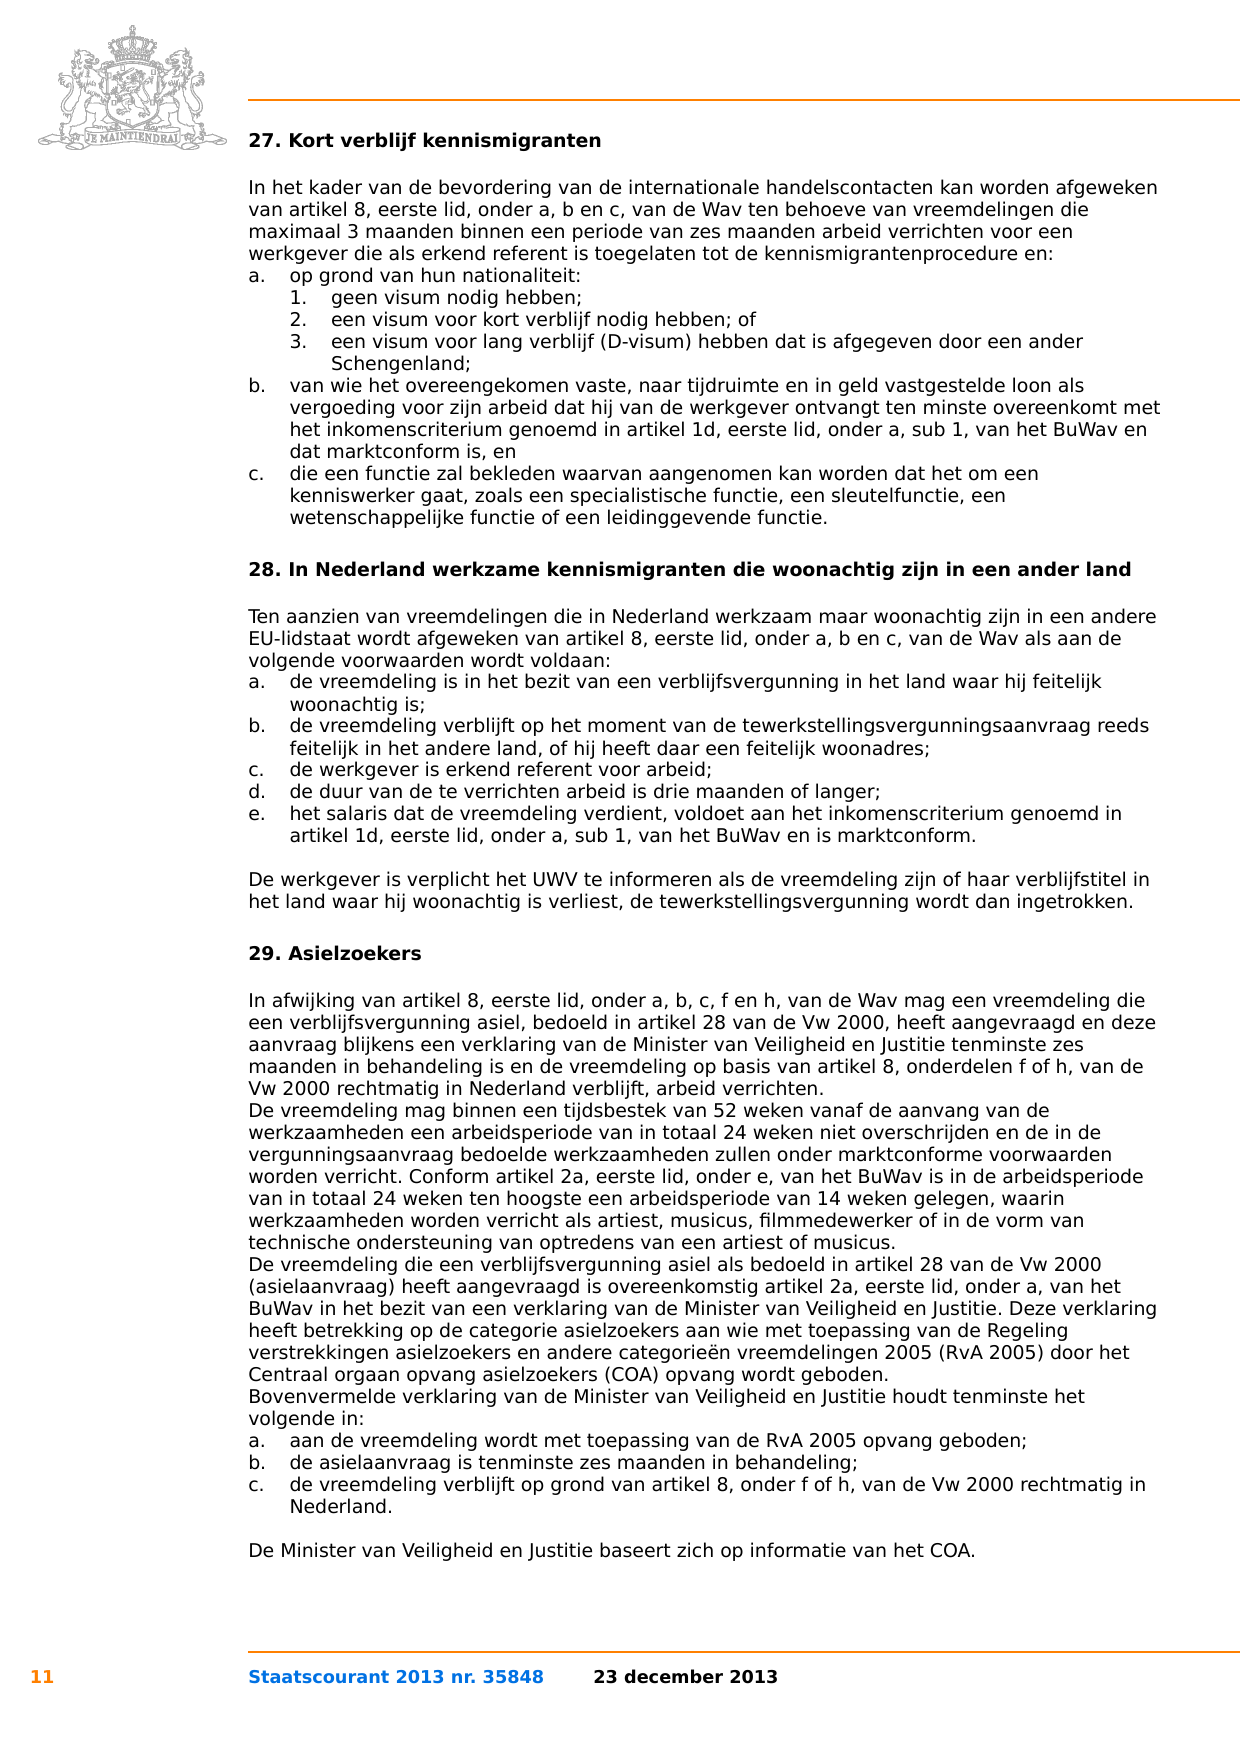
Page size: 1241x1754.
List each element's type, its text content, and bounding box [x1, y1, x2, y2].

text Bovenvermelde verklaring van de Minister van Veiligheid en Justitie houdt tenminste het volgende in: [248, 1386, 1163, 1430]
text c. de werkgever is erkend referent voor arbeid; [248, 759, 1163, 781]
text De Minister van Veiligheid en Justitie baseert zich op informatie van het COA. [248, 1539, 1163, 1561]
text b. de vreemdeling verblijft op het moment van de tewerkstellingsvergunningsaanvraag reeds feitelijk in het andere land, of hij heeft daar een feitelijk woonadres; [248, 715, 1163, 759]
text e. het salaris dat de vreemdeling verdient, voldoet aan het inkomenscriterium genoemd in artikel 1d, eerste lid, onder a, sub 1, van het BuWav en is marktconform. [248, 803, 1163, 847]
text De vreemdeling mag binnen een tijdsbestek van 52 weken vanaf de aanvang van de werkzaamheden een arbeidsperiode van in totaal 24 weken niet overschrijden en de in de vergunningsaanvraag bedoelde werkzaamheden zullen onder marktconforme voorwaarden worden verricht. Conform artikel 2a, eerste lid, onder e, van het BuWav is in de arbeidsperiode van in totaal 24 weken ten hoogste een arbeidsperiode van 14 weken gelegen, waarin werkzaamheden worden verricht als artiest, musicus, filmmedewerker of in de vorm van technische ondersteuning van optredens van een artiest of musicus. [248, 1100, 1163, 1254]
subtitle 28. In Nederland werkzame kennismigranten die woonachtig zijn in een ander land [248, 558, 1163, 581]
text c. de vreemdeling verblijft op grond van artikel 8, onder f of h, van de Vw 2000 rechtmatig in Nederland. [248, 1474, 1163, 1518]
text a. op grond van hun nationaliteit: [248, 265, 1163, 287]
text 3. een visum voor lang verblijf (D-visum) hebben dat is afgegeven door een ander Schengenland; [289, 331, 1163, 375]
text b. van wie het overeengekomen vaste, naar tijdruimte en in geld vastgestelde loon als vergoeding voor zijn arbeid dat hij van de werkgever ontvangt ten minste overeenkomt met het inkomenscriterium genoemd in artikel 1d, eerste lid, onder a, sub 1, van het BuWav en dat marktconform is, en [248, 375, 1163, 463]
text De werkgever is verplicht het UWV te informeren als de vreemdeling zijn of haar verblijfstitel in het land waar hij woonachtig is verliest, de tewerkstellingsvergunning wordt dan ingetrokken. [248, 869, 1163, 913]
picture [38, 25, 227, 150]
text d. de duur van de te verrichten arbeid is drie maanden of langer; [248, 781, 1163, 803]
text Ten aanzien van vreemdelingen die in Nederland werkzaam maar woonachtig zijn in een andere EU-lidstaat wordt afgeweken van artikel 8, eerste lid, onder a, b en c, van de Wav als aan de volgende voorwaarden wordt voldaan: [248, 606, 1163, 671]
text In afwijking van artikel 8, eerste lid, onder a, b, c, f en h, van de Wav mag een vreemdeling die een verblijfsvergunning asiel, bedoeld in artikel 28 van de Vw 2000, heeft aangevraagd en deze aanvraag blijkens een verklaring van de Minister van Veiligheid en Justitie tenminste zes maanden in behandeling is en de vreemdeling op basis van artikel 8, onderdelen f of h, van de Vw 2000 rechtmatig in Nederland verblijft, arbeid verrichten. [248, 990, 1163, 1100]
text 2. een visum voor kort verblijf nodig hebben; of [289, 309, 1163, 331]
text c. die een functie zal bekleden waarvan aangenomen kan worden dat het om een kenniswerker gaat, zoals een specialistische functie, een sleutelfunctie, een wetenschappelijke functie of een leidinggevende functie. [248, 463, 1163, 528]
subtitle 27. Kort verblijf kennismigranten [248, 130, 1163, 152]
text a. de vreemdeling is in het bezit van een verblijfsvergunning in het land waar hij feitelijk woonachtig is; [248, 671, 1163, 715]
text b. de asielaanvraag is tenminste zes maanden in behandeling; [248, 1452, 1163, 1474]
text De vreemdeling die een verblijfsvergunning asiel als bedoeld in artikel 28 van de Vw 2000 (asielaanvraag) heeft aangevraagd is overeenkomstig artikel 2a, eerste lid, onder a, van het BuWav in het bezit van een verklaring van de Minister van Veiligheid en Justitie. Deze verklaring heeft betrekking op de categorie asielzoekers aan wie met toepassing van de Regeling verstrekkingen asielzoekers en andere categorieën vreemdelingen 2005 (RvA 2005) door het Centraal orgaan opvang asielzoekers (COA) opvang wordt geboden. [248, 1254, 1163, 1386]
text In het kader van de bevordering van de internationale handelscontacten kan worden afgeweken van artikel 8, eerste lid, onder a, b en c, van de Wav ten behoeve van vreemdelingen die maximaal 3 maanden binnen een periode van zes maanden arbeid verrichten voor een werkgever die als erkend referent is toegelaten tot de kennismigrantenprocedure en: [248, 177, 1163, 265]
subtitle 29. Asielzoekers [248, 943, 1163, 965]
text a. aan de vreemdeling wordt met toepassing van de RvA 2005 opvang geboden; [248, 1430, 1163, 1452]
text 1. geen visum nodig hebben; [289, 287, 1163, 309]
